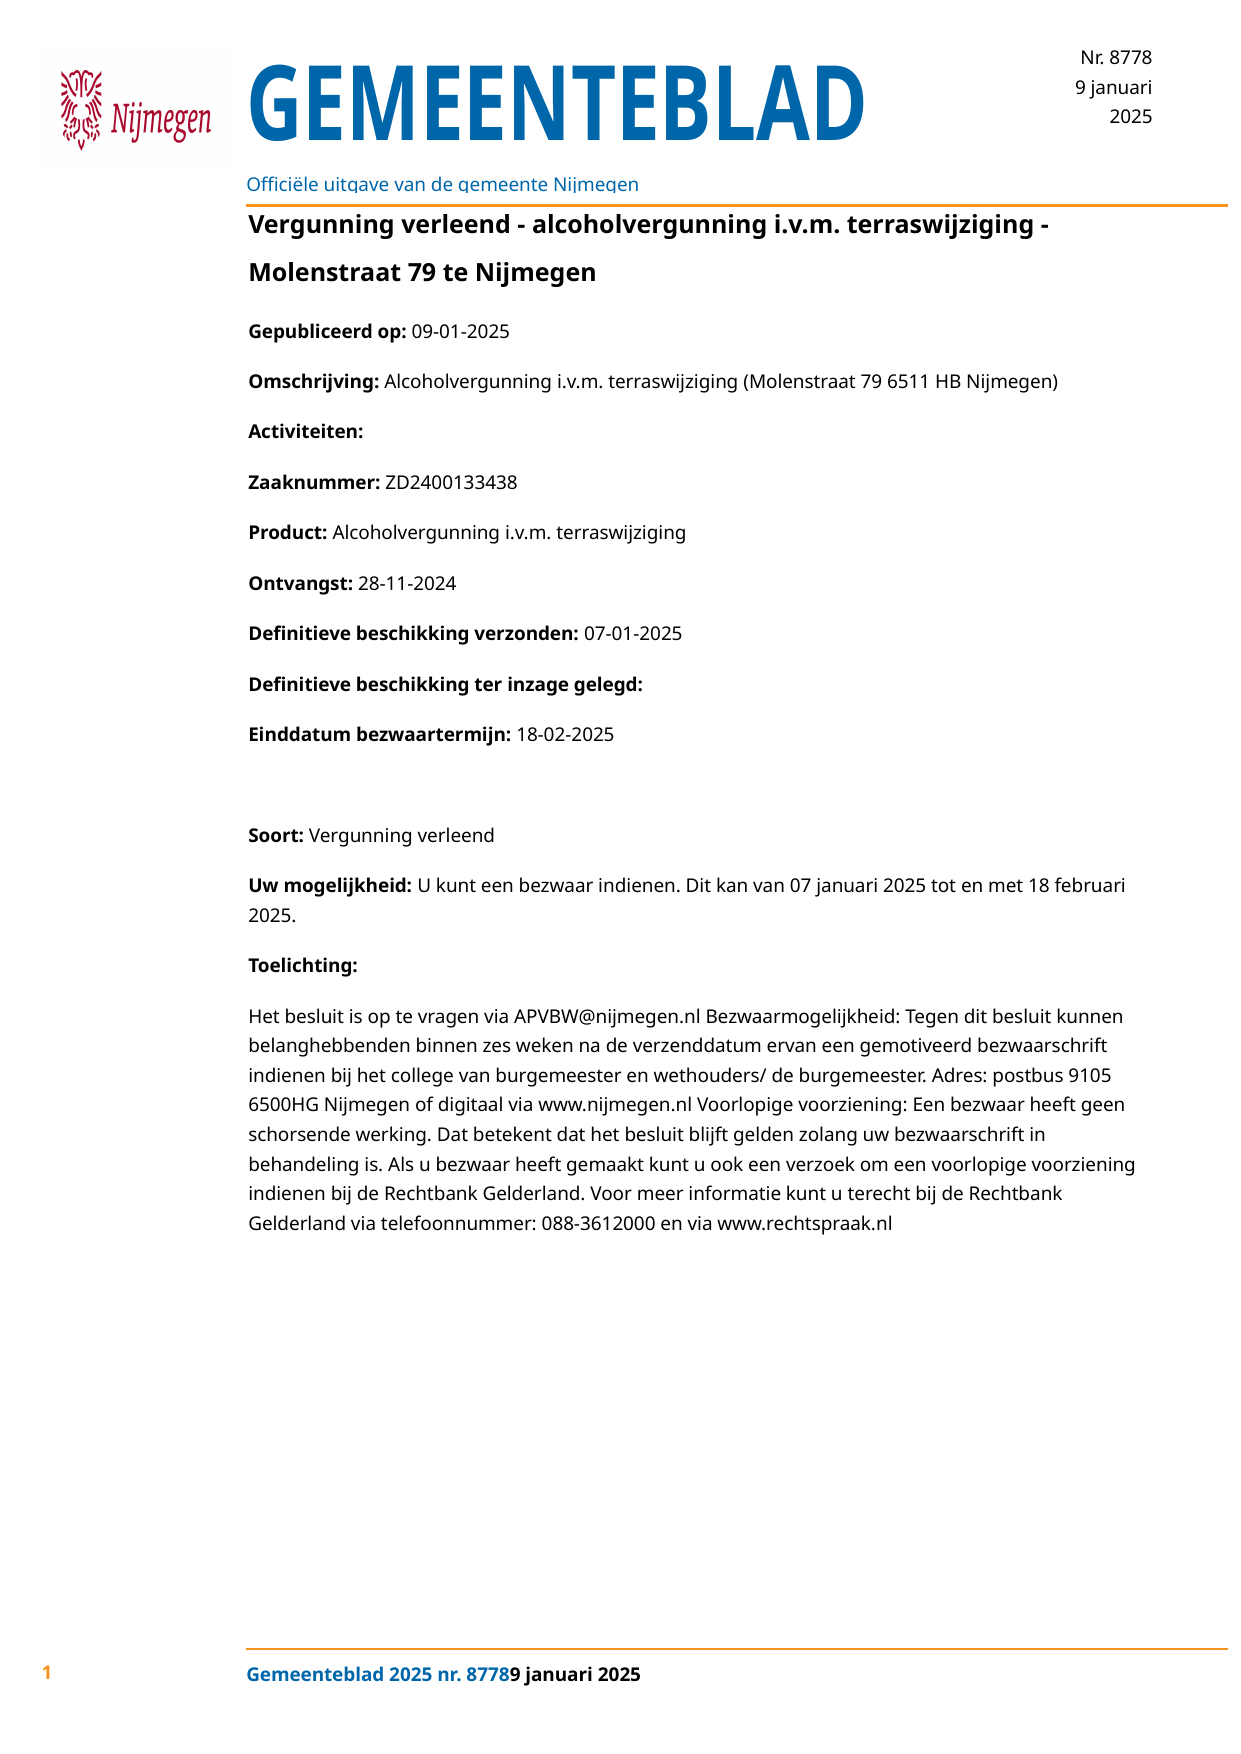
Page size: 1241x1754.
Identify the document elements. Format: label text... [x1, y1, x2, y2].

text Gepubliceerd op: 09-01-2025 [248, 318, 1152, 344]
text Activiteiten: [248, 419, 1152, 444]
picture [41, 47, 231, 172]
text Einddatum bezwaartermijn: 18-02-2025 [248, 721, 1152, 747]
text Toelichting: [248, 952, 1152, 978]
text Product: Alcoholvergunning i.v.m. terraswijziging [248, 519, 1152, 545]
text Definitieve beschikking verzonden: 07-01-2025 [248, 620, 1152, 646]
text Vergunning verleend - alcoholvergunning i.v.m. terraswijziging - Molenstraat 79 te Nijmegen [248, 207, 1152, 288]
text Definitieve beschikking ter inzage gelegd: [248, 671, 1152, 697]
text Omschrijving: Alcoholvergunning i.v.m. terraswijziging (Molenstraat 79 6511 HB Nijmegen) [248, 368, 1152, 394]
text Het besluit is op te vragen via APVBW@nijmegen.nl Bezwaarmogelijkheid: Tegen dit besluit kunnen belanghebbenden binnen zes weken na de verzenddatum ervan een gemotiveerd bezwaarschrift indienen bij het college van burgemeester en wethouders/ de burgemeester. Adres: postbus 9105 6500HG Nijmegen of digitaal via www.nijmegen.nl Voorlopige voorziening: Een bezwaar heeft geen schorsende werking. Dat betekent dat het besluit blijft gelden zolang uw bezwaarschrift in behandeling is. Als u bezwaar heeft gemaakt kunt u ook een verzoek om een voorlopige voorziening indienen bij de Rechtbank Gelderland. Voor meer informatie kunt u terecht bij de Rechtbank Gelderland via telefoonnummer: 088-3612000 en via www.rechtspraak.nl [248, 1003, 1152, 1236]
text Uw mogelijkheid: U kunt een bezwaar indienen. Dit kan van 07 januari 2025 tot en met 18 februari 2025. [248, 872, 1152, 928]
text Ontvangst: 28-11-2024 [248, 570, 1152, 596]
text Zaaknummer: ZD2400133438 [248, 469, 1152, 495]
text Soort: Vergunning verleend [248, 822, 1152, 848]
